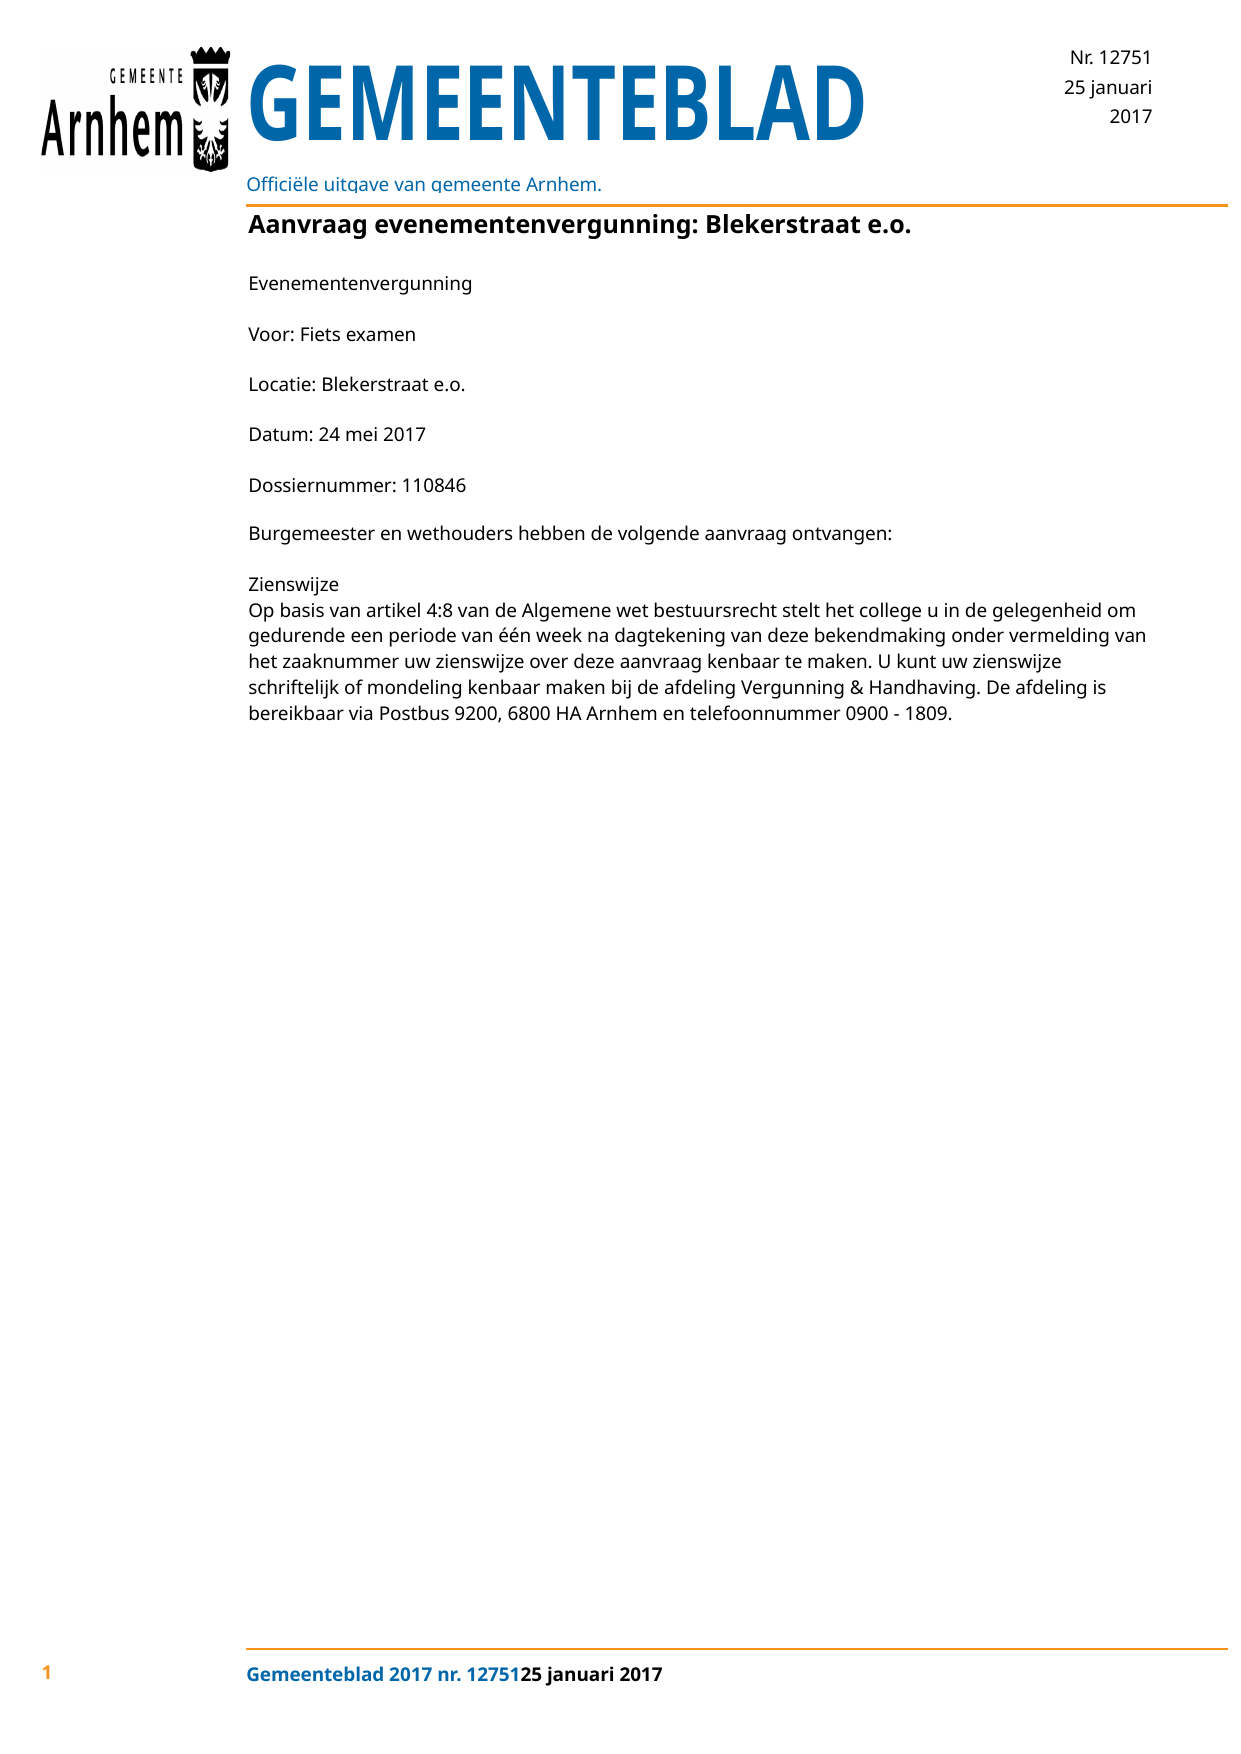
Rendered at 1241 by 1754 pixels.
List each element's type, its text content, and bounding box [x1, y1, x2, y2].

picture [41, 47, 231, 172]
text Evenementenvergunning [248, 270, 1152, 296]
text Aanvraag evenementenvergunning: Blekerstraat e.o. [248, 207, 1152, 241]
text Dossiernummer: 110846 [248, 472, 1152, 498]
text Datum: 24 mei 2017 [248, 422, 1152, 447]
text Voor: Fiets examen [248, 321, 1152, 346]
text Locatie: Blekerstraat e.o. [248, 371, 1152, 397]
text Op basis van artikel 4:8 van de Algemene wet bestuursrecht stelt het college u in de gelegenheid om gedurende een periode van één week na dagtekening van deze bekendmaking onder vermelding van het zaaknummer uw zienswijze over deze aanvraag kenbaar te maken. U kunt uw zienswijze schriftelijk of mondeling kenbaar maken bij de afdeling Vergunning & Handhaving. De afdeling is bereikbaar via Postbus 9200, 6800 HA Arnhem en telefoonnummer 0900 - 1809. [248, 597, 1152, 726]
text Zienswijze [248, 571, 1152, 597]
text Burgemeester en wethouders hebben de volgende aanvraag ontvangen: [248, 520, 1152, 546]
